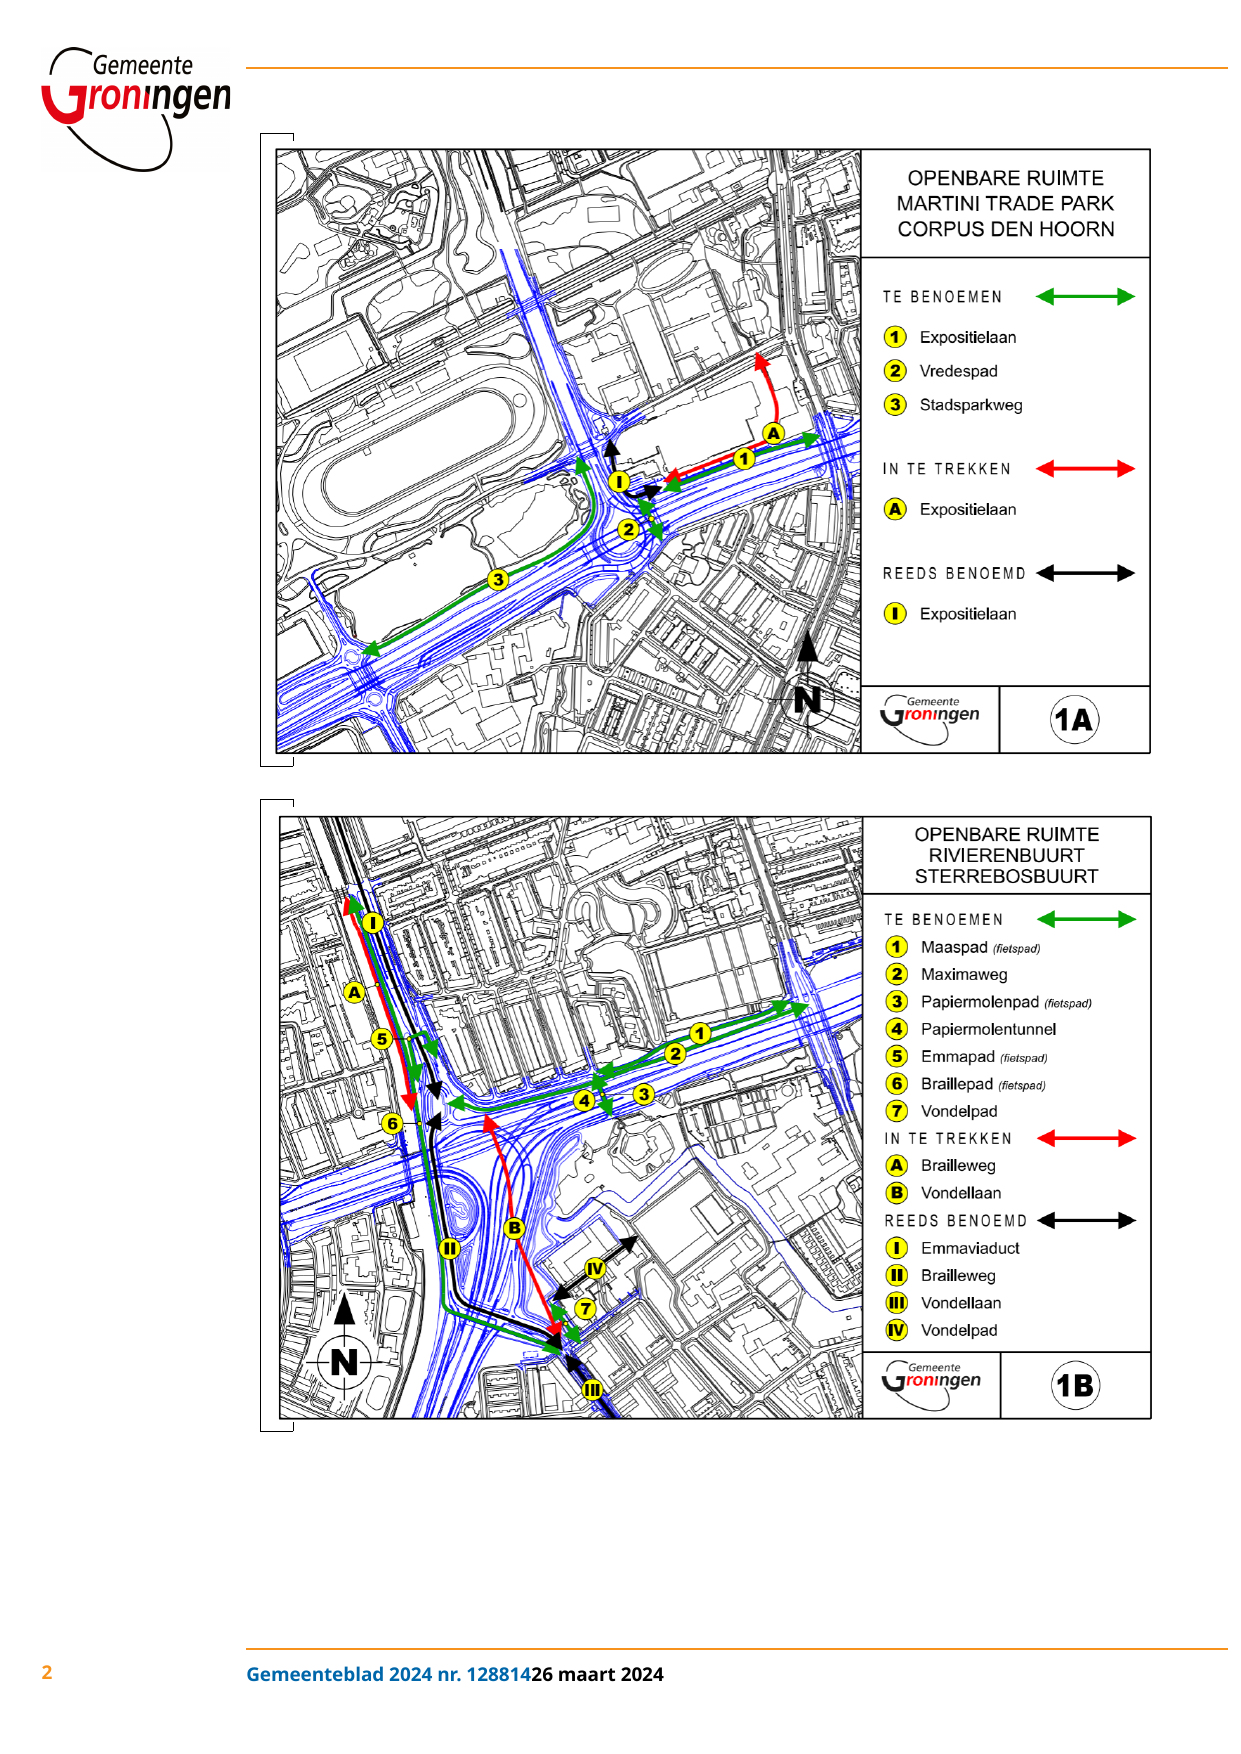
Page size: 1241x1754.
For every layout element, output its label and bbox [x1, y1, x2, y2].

picture [268, 141, 1155, 757]
picture [41, 47, 231, 172]
picture [268, 807, 1155, 1422]
